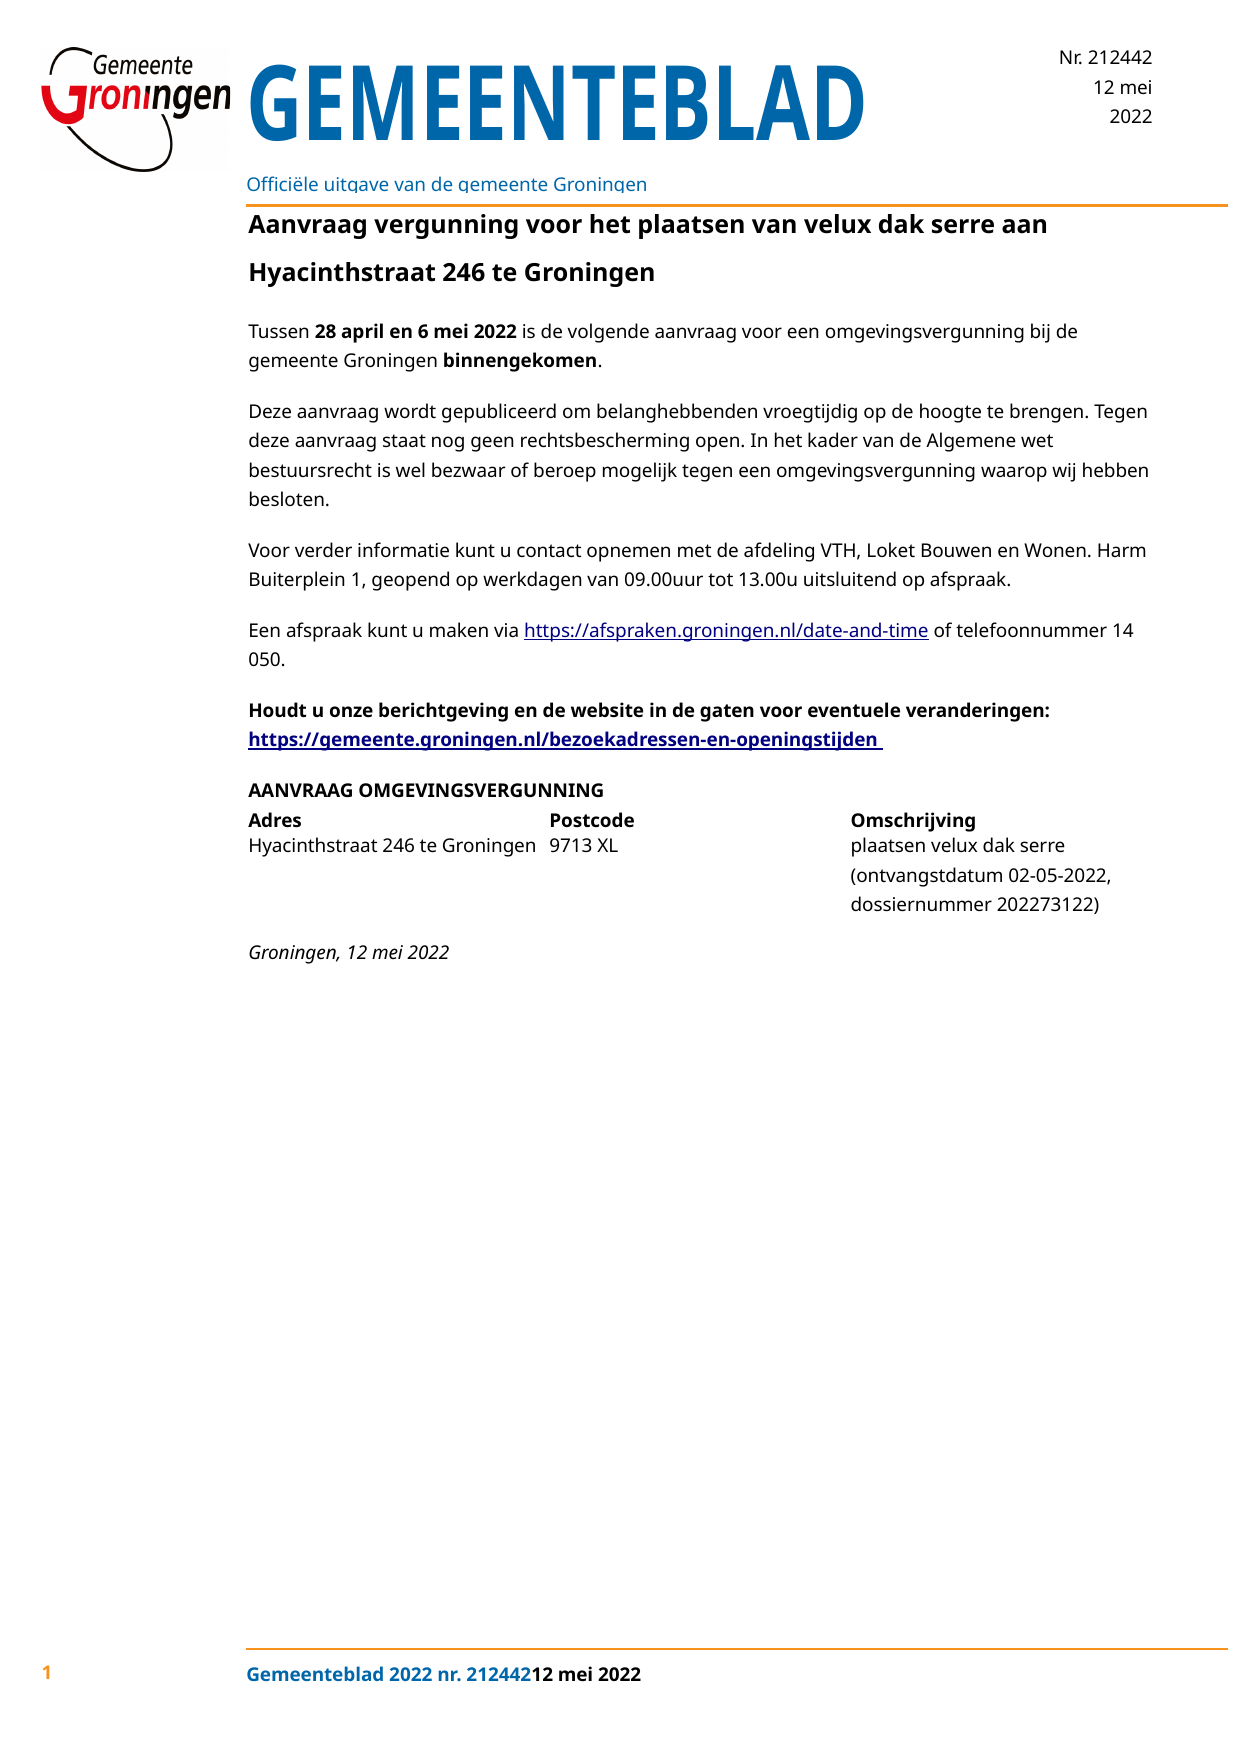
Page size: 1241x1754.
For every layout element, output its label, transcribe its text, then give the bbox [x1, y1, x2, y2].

text Een afspraak kunt u maken via https://afspraken.groningen.nl/date-and-time of telefoonnummer 14 050. [248, 617, 1152, 672]
table_cell Hyacinthstraat 246 te Groningen [248, 833, 549, 917]
table_header Omschrijving [850, 807, 1152, 832]
text Voor verder informatie kunt u contact opnemen met de afdeling VTH, Loket Bouwen en Wonen. Harm Buiterplein 1, geopend op werkdagen van 09.00uur tot 13.00u uitsluitend op afspraak. [248, 537, 1152, 592]
text Aanvraag vergunning voor het plaatsen van velux dak serre aan Hyacinthstraat 246 te Groningen [248, 207, 1152, 288]
text AANVRAAG OMGEVINGSVERGUNNING [248, 777, 1152, 803]
text Deze aanvraag wordt gepubliceerd om belanghebbenden vroegtijdig op de hoogte te brengen. Tegen deze aanvraag staat nog geen rechtsbescherming open. In het kader van de Algemene wet bestuursrecht is wel bezwaar of beroep mogelijk tegen een omgevingsvergunning waarop wij hebben besloten. [248, 398, 1152, 512]
picture [41, 47, 231, 172]
text Tussen 28 april en 6 mei 2022 is de volgende aanvraag voor een omgevingsvergunning bij de gemeente Groningen binnengekomen. [248, 318, 1152, 373]
text Groningen, 12 mei 2022 [248, 939, 1152, 964]
text Houdt u onze berichtgeving en de website in de gaten voor eventuele veranderingen: https://gemeente.groningen.nl/bezoekadressen-en-openingstijden [248, 697, 1152, 752]
table_cell plaatsen velux dak serre (ontvangstdatum 02-05-2022, dossiernummer 202273122) [850, 833, 1152, 917]
table_header Postcode [549, 807, 850, 832]
table_cell 9713 XL [549, 833, 850, 917]
table_header Adres [248, 807, 549, 832]
